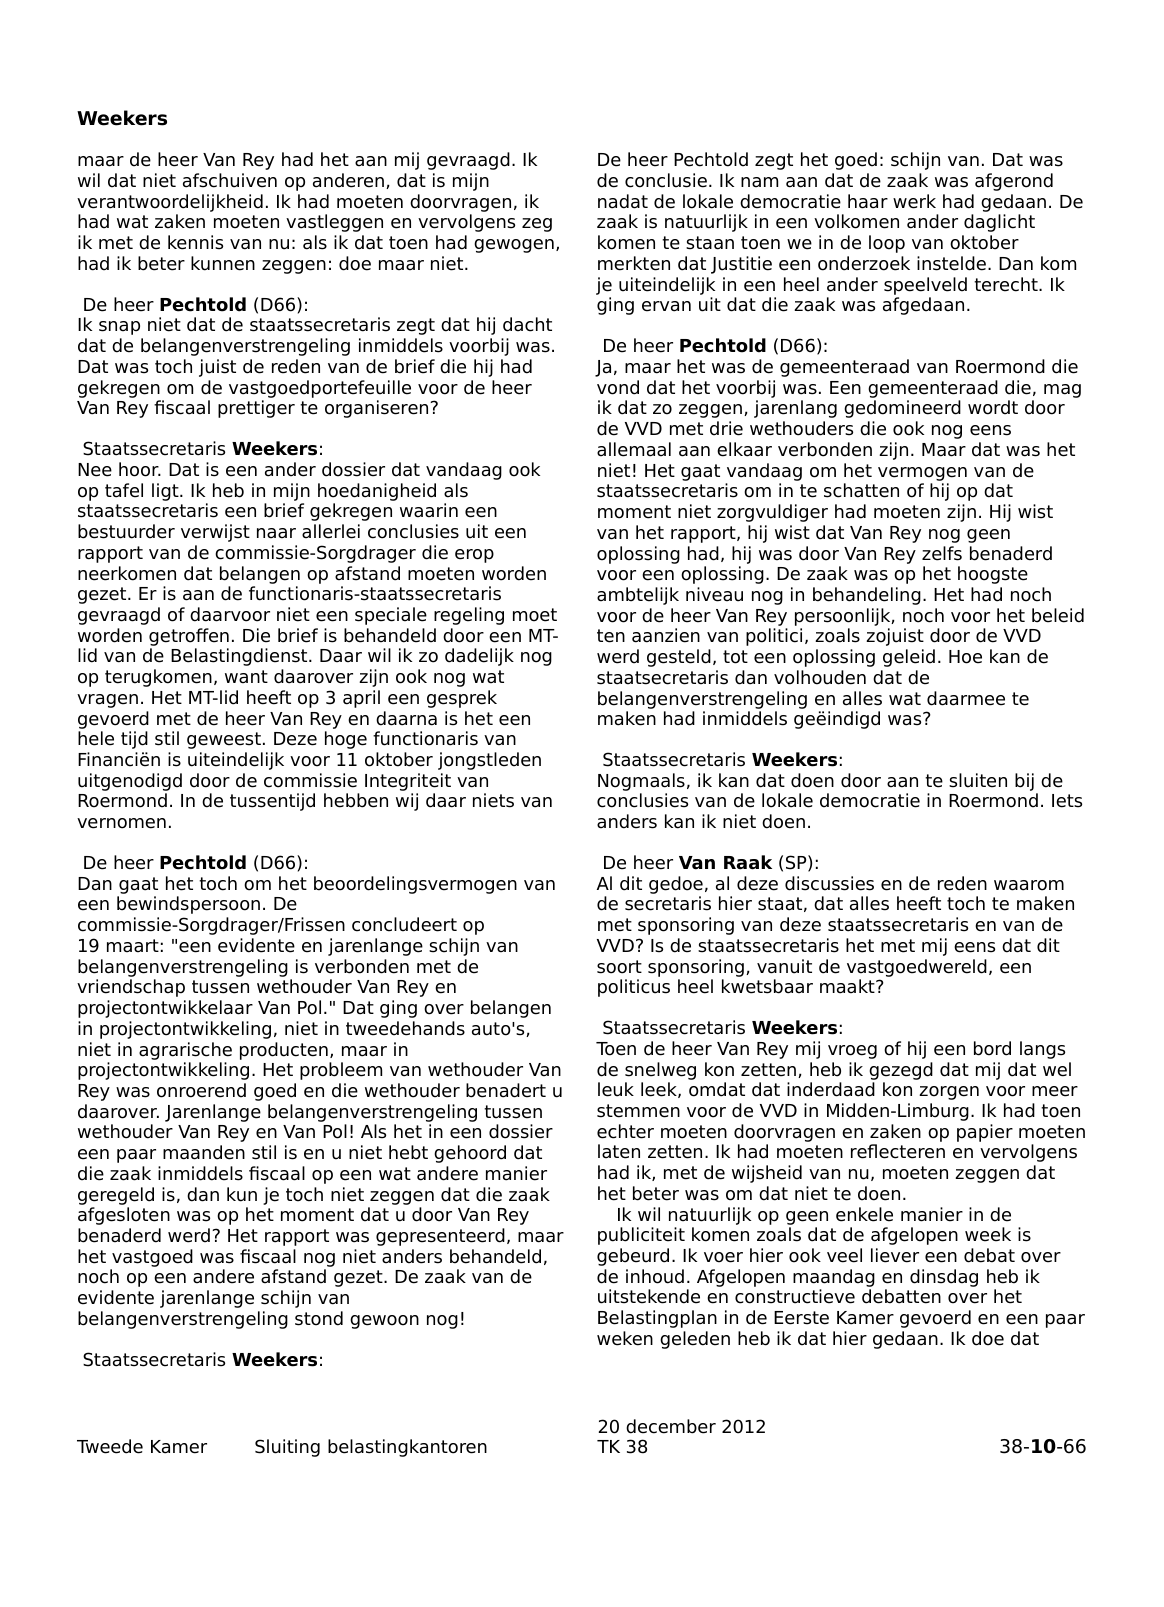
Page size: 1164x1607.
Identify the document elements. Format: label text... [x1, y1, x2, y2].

text Nogmaals, ik kan dat doen door aan te sluiten bij de conclusies van de lokale democratie in Roermond. Iets anders kan ik niet doen. [596, 771, 1087, 833]
text Staatssecretaris Weekers: [596, 750, 1087, 771]
text Ja, maar het was de gemeenteraad van Roermond die vond dat het voorbij was. Een gemeenteraad die, mag ik dat zo zeggen, jarenlang gedomineerd wordt door de VVD met drie wethouders die ook nog eens allemaal aan elkaar verbonden zijn. Maar dat was het niet! Het gaat vandaag om het vermogen van de staatssecretaris om in te schatten of hij op dat moment niet zorgvuldiger had moeten zijn. Hij wist van het rapport, hij wist dat Van Rey nog geen oplossing had, hij was door Van Rey zelfs benaderd voor een oplossing. De zaak was op het hoogste ambtelijk niveau nog in behandeling. Het had noch voor de heer Van Rey persoonlijk, noch voor het beleid ten aanzien van politici, zoals zojuist door de VVD werd gesteld, tot een oplossing geleid. Hoe kan de staatsecretaris dan volhouden dat de belangenverstrengeling en alles wat daarmee te maken had inmiddels geëindigd was? [596, 357, 1087, 730]
text De heer Pechtold (D66): [77, 294, 567, 315]
text De heer Pechtold (D66): [596, 336, 1087, 357]
text De heer Pechtold zegt het goed: schijn van. Dat was de conclusie. Ik nam aan dat de zaak was afgerond nadat de lokale democratie haar werk had gedaan. De zaak is natuurlijk in een volkomen ander daglicht komen te staan toen we in de loop van oktober merkten dat Justitie een onderzoek instelde. Dan kom je uiteindelijk in een heel ander speelveld terecht. Ik ging ervan uit dat die zaak was afgedaan. [596, 150, 1087, 316]
text De heer Van Raak (SP): [596, 853, 1087, 873]
text maar de heer Van Rey had het aan mij gevraagd. Ik wil dat niet afschuiven op anderen, dat is mijn verantwoordelijkheid. Ik had moeten doorvragen, ik had wat zaken moeten vastleggen en vervolgens zeg ik met de kennis van nu: als ik dat toen had gewogen, had ik beter kunnen zeggen: doe maar niet. [77, 150, 567, 274]
text Nee hoor. Dat is een ander dossier dat vandaag ook op tafel ligt. Ik heb in mijn hoedanigheid als staatssecretaris een brief gekregen waarin een bestuurder verwijst naar allerlei conclusies uit een rapport van de commissie-Sorgdrager die erop neerkomen dat belangen op afstand moeten worden gezet. Er is aan de functionaris-staatssecretaris gevraagd of daarvoor niet een speciale regeling moet worden getroffen. Die brief is behandeld door een MT-lid van de Belastingdienst. Daar wil ik zo dadelijk nog op terugkomen, want daarover zijn ook nog wat vragen. Het MT-lid heeft op 3 april een gesprek gevoerd met de heer Van Rey en daarna is het een hele tijd stil geweest. Deze hoge functionaris van Financiën is uiteindelijk voor 11 oktober jongstleden uitgenodigd door de commissie Integriteit van Roermond. In de tussentijd hebben wij daar niets van vernomen. [77, 460, 567, 833]
text Ik wil natuurlijk op geen enkele manier in de publiciteit komen zoals dat de afgelopen week is gebeurd. Ik voer hier ook veel liever een debat over de inhoud. Afgelopen maandag en dinsdag heb ik uitstekende en constructieve debatten over het Belastingplan in de Eerste Kamer gevoerd en een paar weken geleden heb ik dat hier gedaan. Ik doe dat [596, 1204, 1087, 1349]
text Toen de heer Van Rey mij vroeg of hij een bord langs de snelweg kon zetten, heb ik gezegd dat mij dat wel leuk leek, omdat dat inderdaad kon zorgen voor meer stemmen voor de VVD in Midden-Limburg. Ik had toen echter moeten doorvragen en zaken op papier moeten laten zetten. Ik had moeten reflecteren en vervolgens had ik, met de wijsheid van nu, moeten zeggen dat het beter was om dat niet te doen. [596, 1039, 1087, 1204]
text Ik snap niet dat de staatssecretaris zegt dat hij dacht dat de belangenverstrengeling inmiddels voorbij was. Dat was toch juist de reden van de brief die hij had gekregen om de vastgoedportefeuille voor de heer Van Rey fiscaal prettiger te organiseren? [77, 315, 567, 419]
text De heer Pechtold (D66): [77, 853, 567, 873]
text Dan gaat het toch om het beoordelingsvermogen van een bewindspersoon. De commissie-Sorgdrager/Frissen concludeert op 19 maart: "een evidente en jarenlange schijn van belangenverstrengeling is verbonden met de vriendschap tussen wethouder Van Rey en projectontwikkelaar Van Pol." Dat ging over belangen in projectontwikkeling, niet in tweedehands auto's, niet in agrarische producten, maar in projectontwikkeling. Het probleem van wethouder Van Rey was onroerend goed en die wethouder benadert u daarover. Jarenlange belangenverstrengeling tussen wethouder Van Rey en Van Pol! Als het in een dossier een paar maanden stil is en u niet hebt gehoord dat die zaak inmiddels fiscaal op een wat andere manier geregeld is, dan kun je toch niet zeggen dat die zaak afgesloten was op het moment dat u door Van Rey benaderd werd? Het rapport was gepresenteerd, maar het vastgoed was fiscaal nog niet anders behandeld, noch op een andere afstand gezet. De zaak van de evidente jarenlange schijn van belangenverstrengeling stond gewoon nog! [77, 873, 567, 1329]
text Staatssecretaris Weekers: [596, 1018, 1087, 1039]
text Staatssecretaris Weekers: [77, 439, 567, 460]
text Staatssecretaris Weekers: [77, 1349, 567, 1370]
text Al dit gedoe, al deze discussies en de reden waarom de secretaris hier staat, dat alles heeft toch te maken met sponsoring van deze staatssecretaris en van de VVD? Is de staatssecretaris het met mij eens dat dit soort sponsoring, vanuit de vastgoedwereld, een politicus heel kwetsbaar maakt? [596, 873, 1087, 998]
